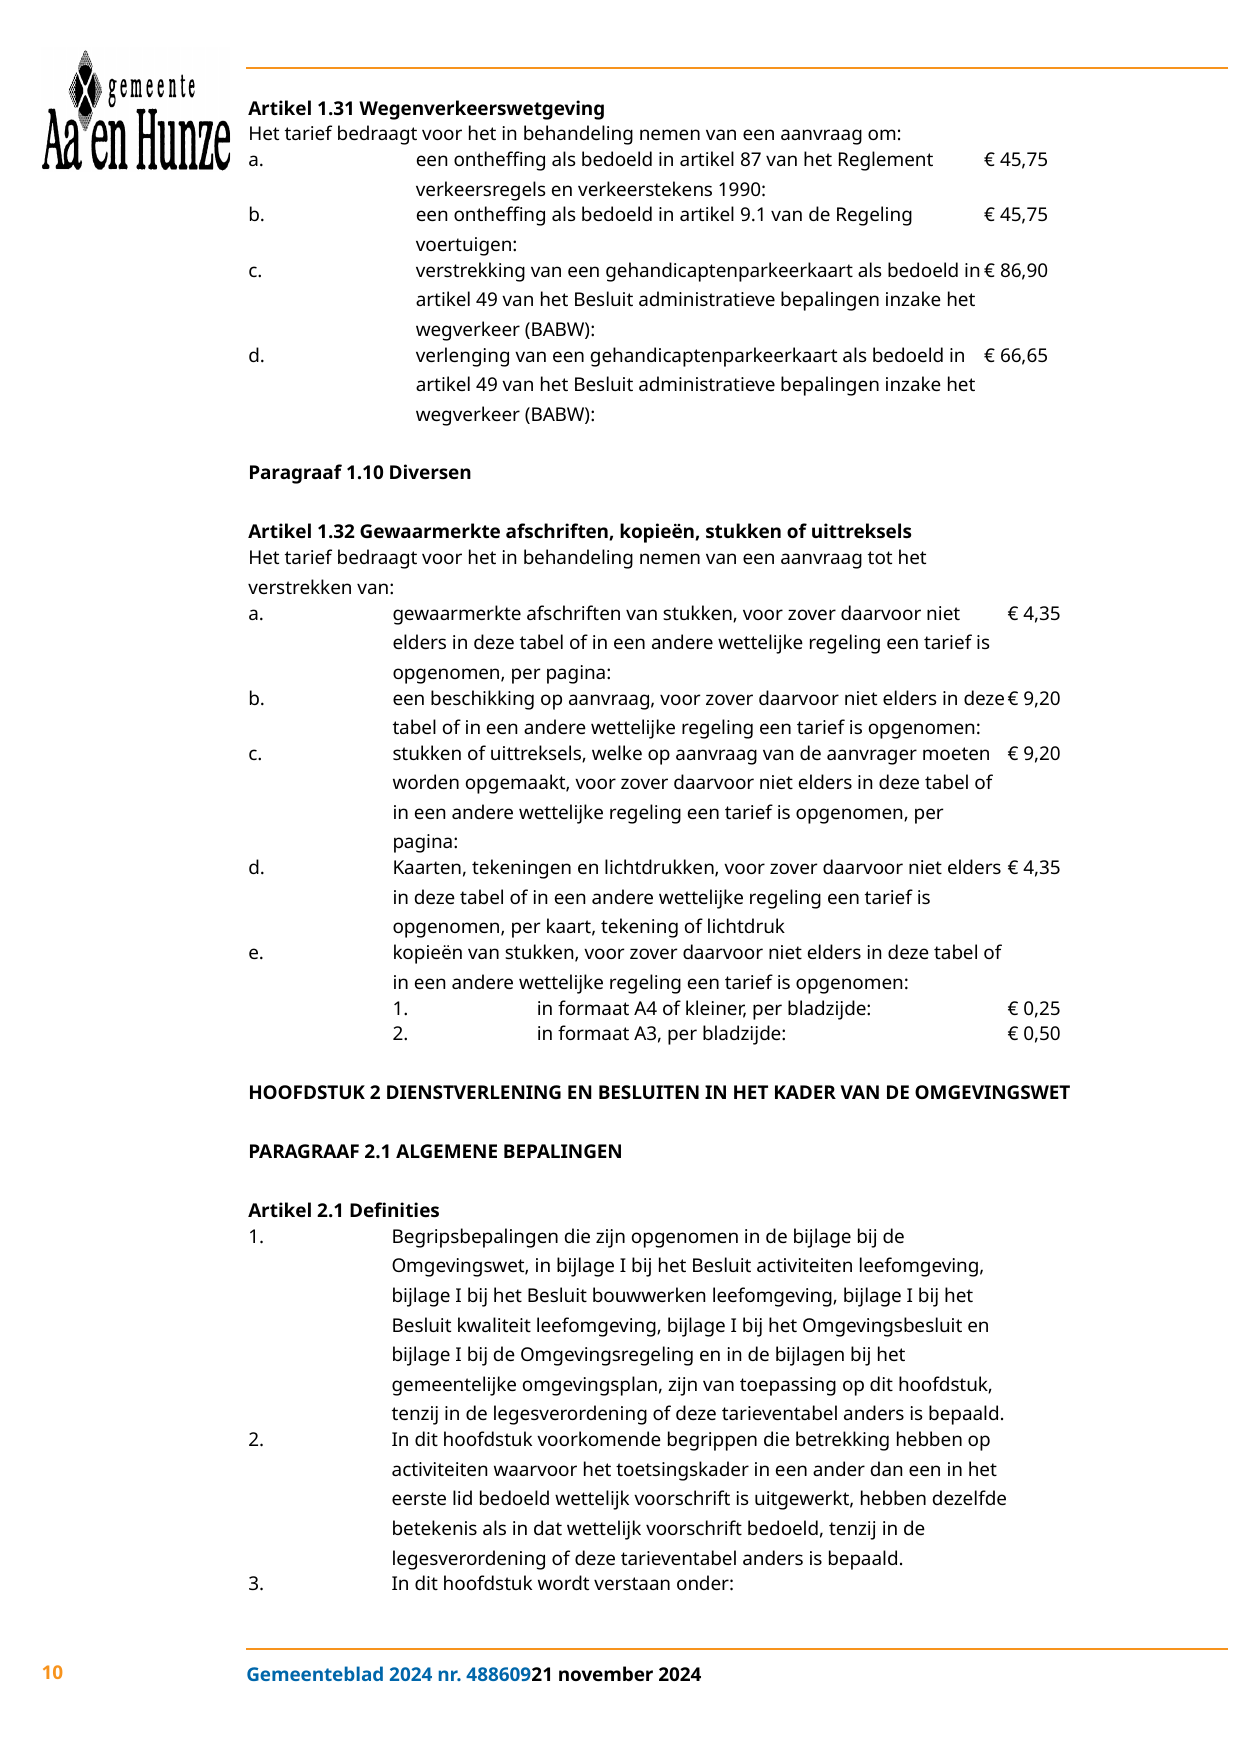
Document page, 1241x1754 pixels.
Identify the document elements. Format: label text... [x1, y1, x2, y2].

table_cell kopieën van stukken, voor zover daarvoor niet elders in deze tabel of in een andere wettelijke regeling een tarief is opgenomen: [392, 939, 1007, 995]
table_cell b. [248, 202, 416, 257]
table_cell e. [248, 939, 392, 995]
table_cell € 0,25 [1007, 995, 1152, 1020]
table_cell € 0,50 [1007, 1020, 1152, 1046]
table_cell Het tarief bedraagt voor het in behandeling nemen van een aanvraag om: [248, 121, 984, 146]
table_header Artikel 1.32 Gewaarmerkte afschriften, kopieën, stukken of uittreksels [248, 519, 1007, 544]
table_cell € 4,35 [1007, 600, 1152, 685]
table_cell 2. [392, 1020, 537, 1046]
table_cell € 86,90 [984, 257, 1152, 342]
table_cell a. [248, 146, 416, 202]
table_header Artikel 1.31 Wegenverkeerswetgeving [248, 95, 984, 121]
table_cell Kaarten, tekeningen en lichtdrukken, voor zover daarvoor niet elders in deze tabel of in een andere wettelijke regeling een tarief is opgenomen, per kaart, tekening of lichtdruk [392, 855, 1007, 939]
table_header [1008, 1198, 1152, 1223]
table_cell 1. [248, 1223, 391, 1426]
table_cell [1008, 1223, 1152, 1426]
text Paragraaf 1.10 Diversen [248, 459, 1152, 485]
table_cell [984, 121, 1152, 146]
table_cell € 45,75 [984, 146, 1152, 202]
picture [41, 47, 231, 172]
table_cell verlenging van een gehandicaptenparkeerkaart als bedoeld in artikel 49 van het Besluit administratieve bepalingen inzake het wegverkeer (BABW): [416, 342, 984, 427]
table_cell € 9,20 [1007, 740, 1152, 854]
table_cell Het tarief bedraagt voor het in behandeling nemen van een aanvraag tot het verstrekken van: [248, 545, 1007, 600]
table_cell c. [248, 740, 392, 854]
table_cell € 9,20 [1007, 685, 1152, 740]
table_cell In dit hoofdstuk voorkomende begrippen die betrekking hebben op activiteiten waarvoor het toetsingskader in een ander dan een in het eerste lid bedoeld wettelijk voorschrift is uitgewerkt, hebben dezelfde betekenis als in dat wettelijk voorschrift bedoeld, tenzij in de legesverordening of deze tarieventabel anders is bepaald. [391, 1426, 1008, 1570]
table_cell in formaat A4 of kleiner, per bladzijde: [537, 995, 1007, 1020]
table_cell € 4,35 [1007, 855, 1152, 939]
table_cell een ontheffing als bedoeld in artikel 9.1 van de Regeling voertuigen: [416, 202, 984, 257]
table_header [984, 95, 1152, 121]
table_cell [1007, 545, 1152, 600]
table_cell stukken of uittreksels, welke op aanvraag van de aanvrager moeten worden opgemaakt, voor zover daarvoor niet elders in deze tabel of in een andere wettelijke regeling een tarief is opgenomen, per pagina: [392, 740, 1007, 854]
table_cell 3. [248, 1570, 391, 1596]
table_cell [1007, 939, 1152, 995]
table_cell d. [248, 855, 392, 939]
table_cell d. [248, 342, 416, 427]
table_cell In dit hoofdstuk wordt verstaan onder: [391, 1570, 1008, 1596]
table_cell c. [248, 257, 416, 342]
table_header [1007, 519, 1152, 544]
table_cell een ontheffing als bedoeld in artikel 87 van het Reglement verkeersregels en verkeerstekens 1990: [416, 146, 984, 202]
table_cell in formaat A3, per bladzijde: [537, 1020, 1007, 1046]
table_cell b. [248, 685, 392, 740]
table_header Artikel 2.1 Definities [248, 1198, 1008, 1223]
text PARAGRAAF 2.1 ALGEMENE BEPALINGEN [248, 1138, 1152, 1164]
table_cell verstrekking van een gehandicaptenparkeerkaart als bedoeld in artikel 49 van het Besluit administratieve bepalingen inzake het wegverkeer (BABW): [416, 257, 984, 342]
table_cell a. [248, 600, 392, 685]
table_cell [1008, 1426, 1152, 1570]
table_cell 1. [392, 995, 537, 1020]
table_cell [1008, 1570, 1152, 1596]
table_cell [248, 995, 392, 1020]
table_cell 2. [248, 1426, 391, 1570]
table_cell [248, 1020, 392, 1046]
table_cell € 45,75 [984, 202, 1152, 257]
table_cell gewaarmerkte afschriften van stukken, voor zover daarvoor niet elders in deze tabel of in een andere wettelijke regeling een tarief is opgenomen, per pagina: [392, 600, 1007, 685]
table_cell € 66,65 [984, 342, 1152, 427]
text HOOFDSTUK 2 DIENSTVERLENING EN BESLUITEN IN HET KADER VAN DE OMGEVINGSWET [248, 1079, 1152, 1105]
table_cell Begripsbepalingen die zijn opgenomen in de bijlage bij de Omgevingswet, in bijlage I bij het Besluit activiteiten leefomgeving, bijlage I bij het Besluit bouwwerken leefomgeving, bijlage I bij het Besluit kwaliteit leefomgeving, bijlage I bij het Omgevingsbesluit en bijlage I bij de Omgevingsregeling en in de bijlagen bij het gemeentelijke omgevingsplan, zijn van toepassing op dit hoofdstuk, tenzij in de legesverordening of deze tarieventabel anders is bepaald. [391, 1223, 1008, 1426]
table_cell een beschikking op aanvraag, voor zover daarvoor niet elders in deze tabel of in een andere wettelijke regeling een tarief is opgenomen: [392, 685, 1007, 740]
